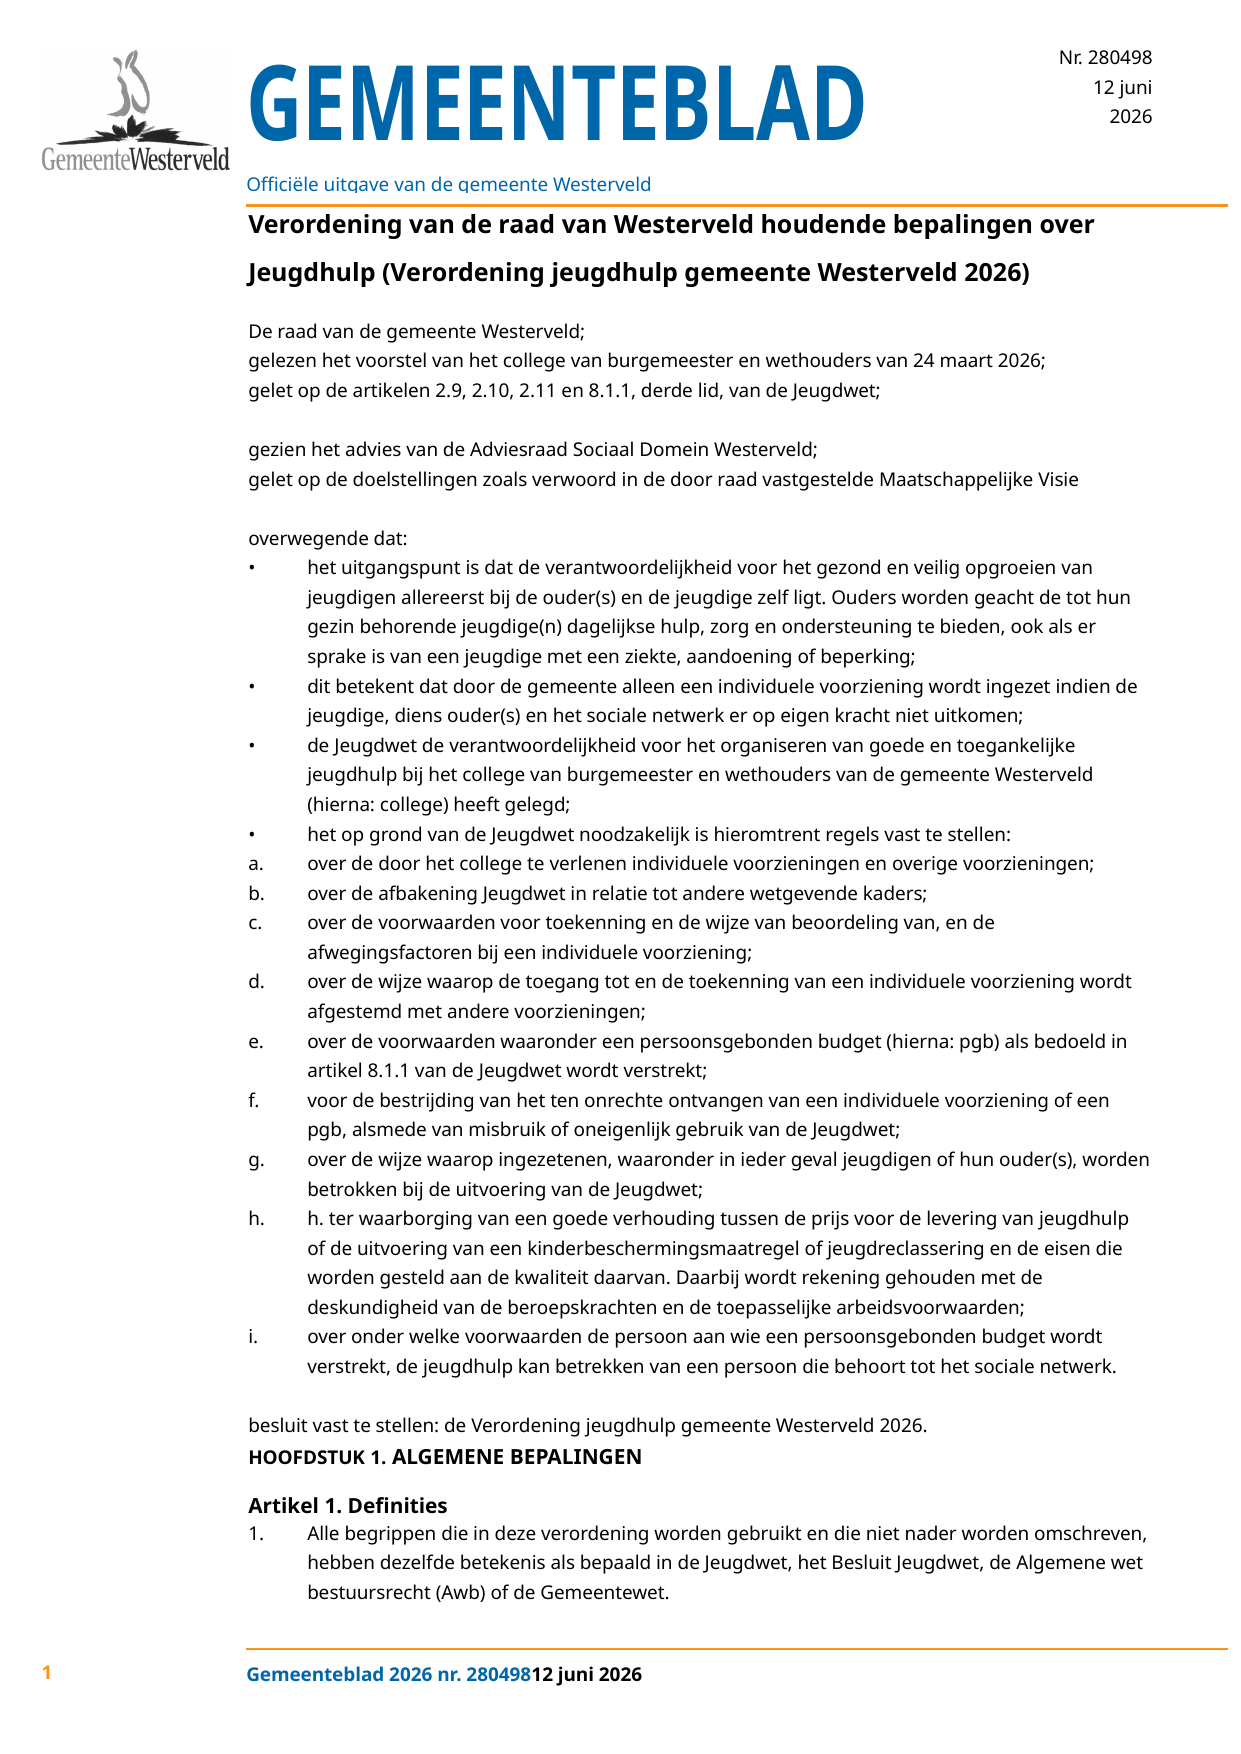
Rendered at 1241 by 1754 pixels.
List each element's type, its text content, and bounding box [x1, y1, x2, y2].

text gelet op de artikelen 2.9, 2.10, 2.11 en 8.1.1, derde lid, van de Jeugdwet; [248, 377, 1152, 403]
text Verordening van de raad van Westerveld houdende bepalingen over Jeugdhulp (Verordening jeugdhulp gemeente Westerveld 2026) [248, 207, 1152, 288]
text gelet op de doelstellingen zoals verwoord in de door raad vastgestelde Maatschappelijke Visie [248, 466, 1152, 492]
list voor de bestrijding van het ten onrechte ontvangen van een individuele voorziening of een pgb, alsmede van misbruik of oneigenlijk gebruik van de Jeugdwet; [248, 1087, 1152, 1142]
text Artikel 1. Definities [248, 1491, 1152, 1520]
text gezien het advies van de Adviesraad Sociaal Domein Westerveld; [248, 436, 1152, 462]
list Alle begrippen die in deze verordening worden gebruikt en die niet nader worden omschreven, hebben dezelfde betekenis als bepaald in de Jeugdwet, het Besluit Jeugdwet, de Algemene wet bestuursrecht (Awb) of de Gemeentewet. [248, 1520, 1152, 1605]
text overwegende dat: [248, 525, 1152, 551]
list over de wijze waarop ingezetenen, waaronder in ieder geval jeugdigen of hun ouder(s), worden betrokken bij de uitvoering van de Jeugdwet; [248, 1146, 1152, 1202]
list h. ter waarborging van een goede verhouding tussen de prijs voor de levering van jeugdhulp of de uitvoering van een kinderbeschermingsmaatregel of jeugdreclassering en de eisen die worden gesteld aan de kwaliteit daarvan. Daarbij wordt rekening gehouden met de deskundigheid van de beroepskrachten en de toepasselijke arbeidsvoorwaarden; [248, 1205, 1152, 1320]
list over de afbakening Jeugdwet in relatie tot andere wetgevende kaders; [248, 880, 1152, 906]
text De raad van de gemeente Westerveld; [248, 318, 1152, 344]
list over onder welke voorwaarden de persoon aan wie een persoonsgebonden budget wordt verstrekt, de jeugdhulp kan betrekken van een persoon die behoort tot het sociale netwerk. [248, 1324, 1152, 1379]
text HOOFDSTUK 1. ALGEMENE BEPALINGEN [248, 1442, 1152, 1471]
text gelezen het voorstel van het college van burgemeester en wethouders van 24 maart 2026; [248, 347, 1152, 373]
list de Jeugdwet de verantwoordelijkheid voor het organiseren van goede en toegankelijke jeugdhulp bij het college van burgemeester en wethouders van de gemeente Westerveld (hierna: college) heeft gelegd; [248, 732, 1152, 817]
list over de door het college te verlenen individuele voorzieningen en overige voorzieningen; [248, 850, 1152, 876]
list over de wijze waarop de toegang tot en de toekenning van een individuele voorziening wordt afgestemd met andere voorzieningen; [248, 969, 1152, 1024]
list over de voorwaarden waaronder een persoonsgebonden budget (hierna: pgb) als bedoeld in artikel 8.1.1 van de Jeugdwet wordt verstrekt; [248, 1028, 1152, 1083]
list over de voorwaarden voor toekenning en de wijze van beoordeling van, en de afwegingsfactoren bij een individuele voorziening; [248, 909, 1152, 965]
list het uitgangspunt is dat de verantwoordelijkheid voor het gezond en veilig opgroeien van jeugdigen allereerst bij de ouder(s) en de jeugdige zelf ligt. Ouders worden geacht de tot hun gezin behorende jeugdige(n) dagelijkse hulp, zorg en ondersteuning te bieden, ook als er sprake is van een jeugdige met een ziekte, aandoening of beperking; [248, 554, 1152, 669]
list het op grond van de Jeugdwet noodzakelijk is hieromtrent regels vast te stellen: [248, 821, 1152, 847]
text besluit vast te stellen: de Verordening jeugdhulp gemeente Westerveld 2026. [248, 1412, 1152, 1438]
picture [41, 47, 231, 172]
list dit betekent dat door de gemeente alleen een individuele voorziening wordt ingezet indien de jeugdige, diens ouder(s) en het sociale netwerk er op eigen kracht niet uitkomen; [248, 673, 1152, 728]
